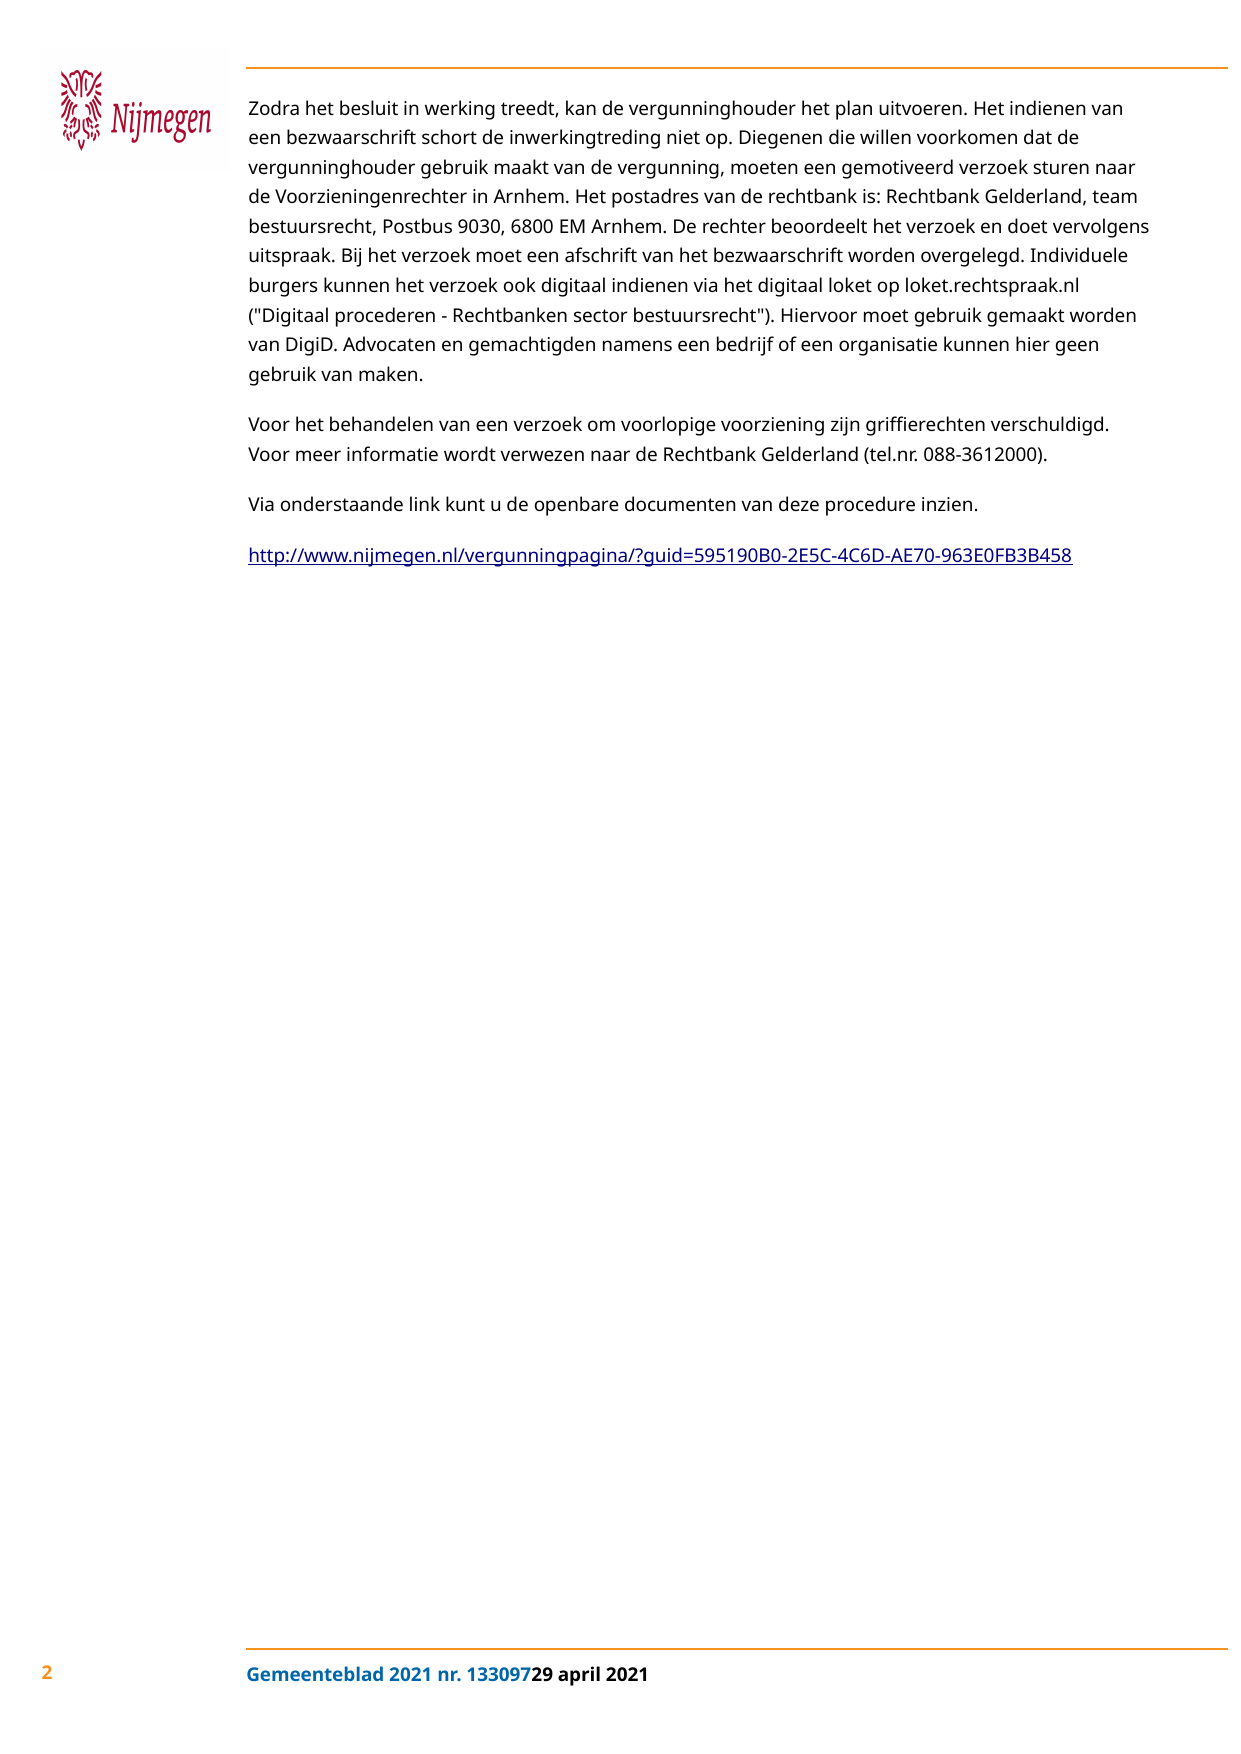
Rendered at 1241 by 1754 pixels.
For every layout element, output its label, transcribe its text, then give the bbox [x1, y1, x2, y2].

text http://www.nijmegen.nl/vergunningpagina/?guid=595190B0-2E5C-4C6D-AE70-963E0FB3B458 [248, 542, 1152, 568]
text Voor het behandelen van een verzoek om voorlopige voorziening zijn griffierechten verschuldigd. Voor meer informatie wordt verwezen naar de Rechtbank Gelderland (tel.nr. 088-3612000). [248, 411, 1152, 467]
text Zodra het besluit in werking treedt, kan de vergunninghouder het plan uitvoeren. Het indienen van een bezwaarschrift schort de inwerkingtreding niet op. Diegenen die willen voorkomen dat de vergunninghouder gebruik maakt van de vergunning, moeten een gemotiveerd verzoek sturen naar de Voorzieningenrechter in Arnhem. Het postadres van de rechtbank is: Rechtbank Gelderland, team bestuursrecht, Postbus 9030, 6800 EM Arnhem. De rechter beoordeelt het verzoek en doet vervolgens uitspraak. Bij het verzoek moet een afschrift van het bezwaarschrift worden overgelegd. Individuele burgers kunnen het verzoek ook digitaal indienen via het digitaal loket op loket.rechtspraak.nl ("Digitaal procederen - Rechtbanken sector bestuursrecht"). Hiervoor moet gebruik gemaakt worden van DigiD. Advocaten en gemachtigden namens een bedrijf of een organisatie kunnen hier geen gebruik van maken. [248, 95, 1152, 387]
picture [41, 47, 231, 172]
text Via onderstaande link kunt u de openbare documenten van deze procedure inzien. [248, 491, 1152, 517]
